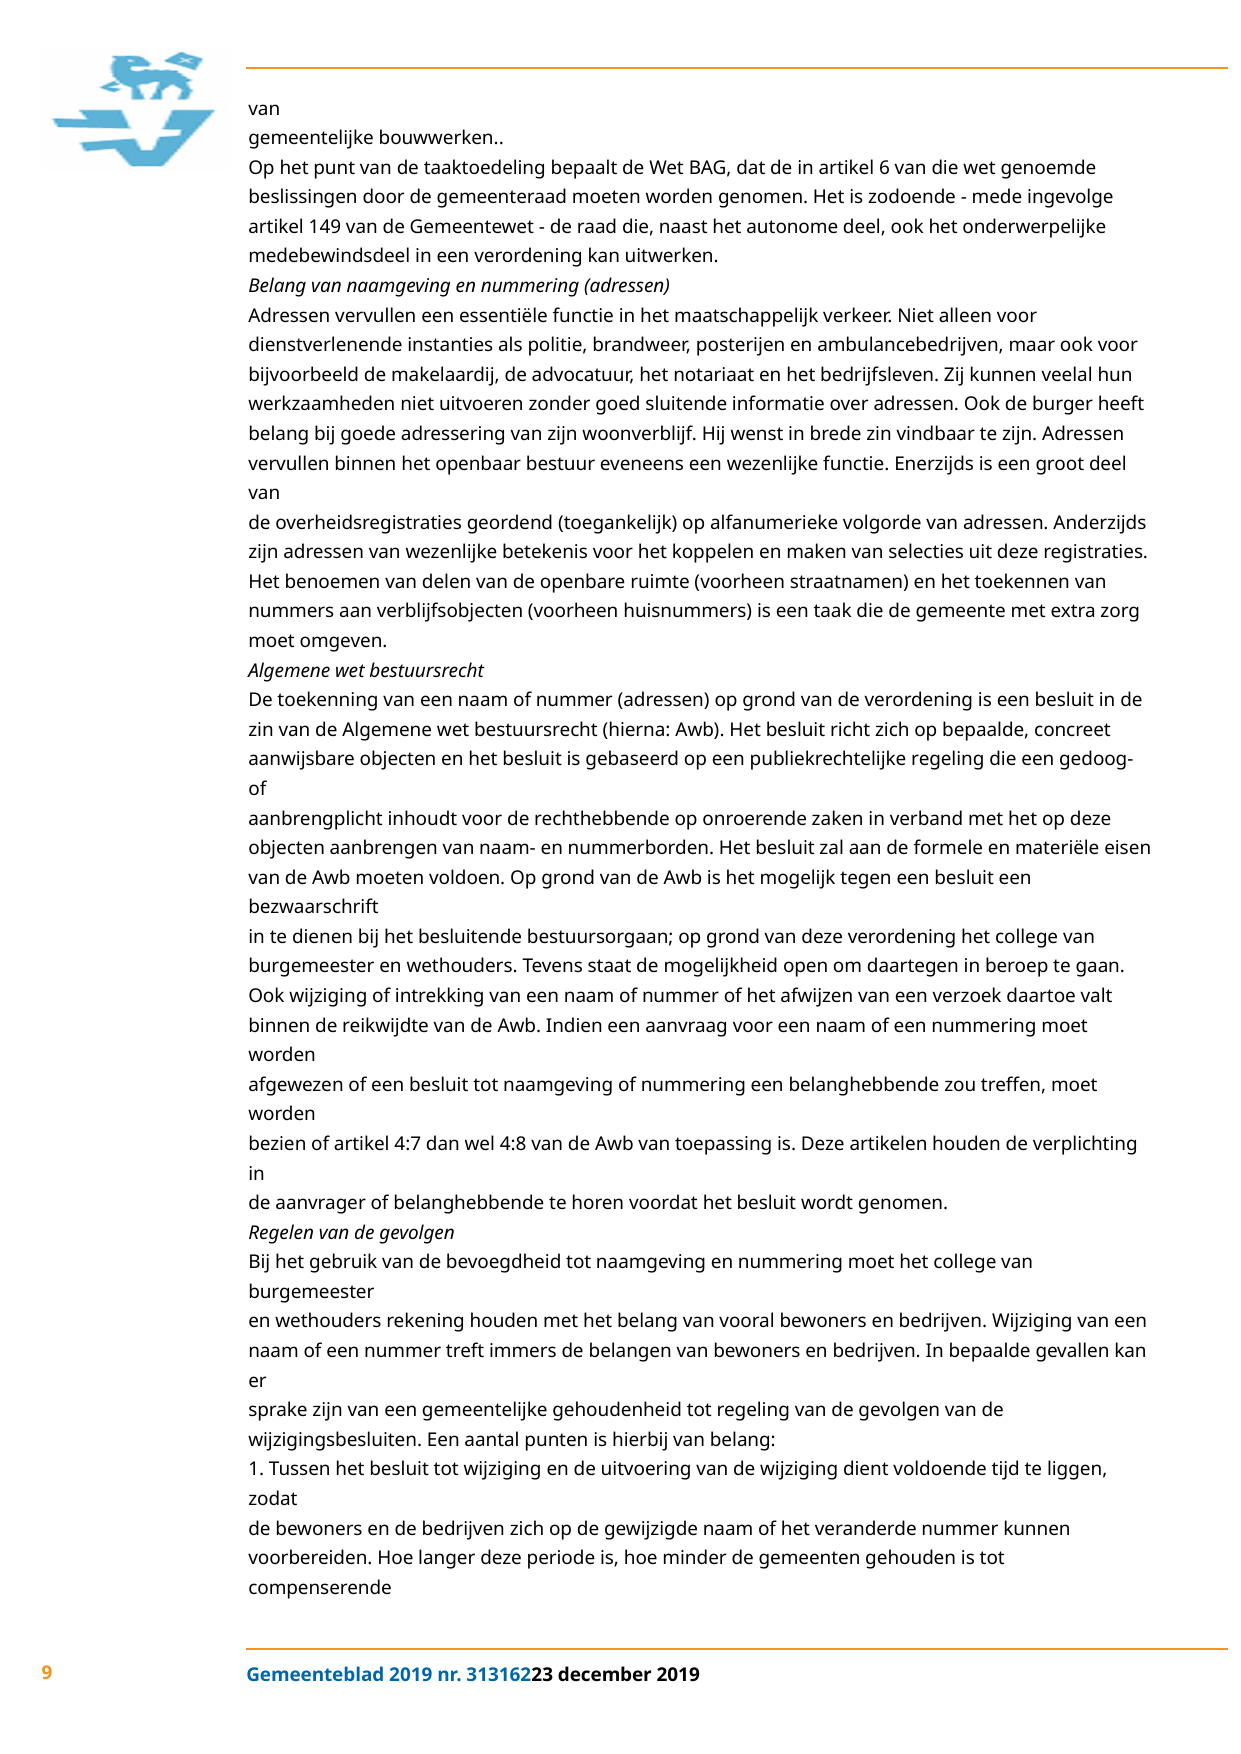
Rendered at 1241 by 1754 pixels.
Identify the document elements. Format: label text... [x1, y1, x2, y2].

text de bewoners en de bedrijven zich op de gewijzigde naam of het veranderde nummer kunnen voorbereiden. Hoe langer deze periode is, hoe minder de gemeenten gehouden is tot compenserende [248, 1515, 1152, 1600]
text belang bij goede adressering van zijn woonverblijf. Hij wenst in brede zin vindbaar te zijn. Adressen [248, 420, 1152, 446]
text bijvoorbeeld de makelaardij, de advocatuur, het notariaat en het bedrijfsleven. Zij kunnen veelal hun [248, 361, 1152, 387]
text Regelen van de gevolgen [248, 1219, 1152, 1245]
text gemeentelijke bouwwerken.. [248, 124, 1152, 150]
text Adressen vervullen een essentiële functie in het maatschappelijk verkeer. Niet alleen voor [248, 302, 1152, 328]
text Het benoemen van delen van de openbare ruimte (voorheen straatnamen) en het toekennen van [248, 568, 1152, 594]
text van de Awb moeten voldoen. Op grond van de Awb is het mogelijk tegen een besluit een bezwaarschrift [248, 864, 1152, 919]
text aanbrengplicht inhoudt voor de rechthebbende op onroerende zaken in verband met het op deze [248, 805, 1152, 831]
text Bij het gebruik van de bevoegdheid tot naamgeving en nummering moet het college van burgemeester [248, 1248, 1152, 1304]
picture [41, 47, 231, 172]
text beslissingen door de gemeenteraad moeten worden genomen. Het is zodoende - mede ingevolge [248, 183, 1152, 209]
text zin van de Algemene wet bestuursrecht (hierna: Awb). Het besluit richt zich op bepaalde, concreet [248, 716, 1152, 742]
text Ook wijziging of intrekking van een naam of nummer of het afwijzen van een verzoek daartoe valt [248, 982, 1152, 1008]
text de aanvrager of belanghebbende te horen voordat het besluit wordt genomen. [248, 1189, 1152, 1215]
text 1. Tussen het besluit tot wijziging en de uitvoering van de wijziging dient voldoende tijd te liggen, zodat [248, 1456, 1152, 1511]
text De toekenning van een naam of nummer (adressen) op grond van de verordening is een besluit in de [248, 686, 1152, 712]
text zijn adressen van wezenlijke betekenis voor het koppelen en maken van selecties uit deze registraties. [248, 538, 1152, 564]
text binnen de reikwijdte van de Awb. Indien een aanvraag voor een naam of een nummering moet worden [248, 1012, 1152, 1067]
text dienstverlenende instanties als politie, brandweer, posterijen en ambulancebedrijven, maar ook voor [248, 331, 1152, 357]
text medebewindsdeel in een verordening kan uitwerken. [248, 243, 1152, 268]
text bezien of artikel 4:7 dan wel 4:8 van de Awb van toepassing is. Deze artikelen houden de verplichting in [248, 1130, 1152, 1186]
text naam of een nummer treft immers de belangen van bewoners en bedrijven. In bepaalde gevallen kan er [248, 1337, 1152, 1393]
text nummers aan verblijfsobjecten (voorheen huisnummers) is een taak die de gemeente met extra zorg [248, 598, 1152, 623]
text moet omgeven. [248, 627, 1152, 653]
text Op het punt van de taaktoedeling bepaalt de Wet BAG, dat de in artikel 6 van die wet genoemde [248, 154, 1152, 180]
text de overheidsregistraties geordend (toegankelijk) op alfanumerieke volgorde van adressen. Anderzijds [248, 509, 1152, 535]
text aanwijsbare objecten en het besluit is gebaseerd op een publiekrechtelijke regeling die een gedoog- of [248, 746, 1152, 801]
text burgemeester en wethouders. Tevens staat de mogelijkheid open om daartegen in beroep te gaan. [248, 953, 1152, 978]
text vervullen binnen het openbaar bestuur eveneens een wezenlijke functie. Enerzijds is een groot deel van [248, 450, 1152, 505]
text werkzaamheden niet uitvoeren zonder goed sluitende informatie over adressen. Ook de burger heeft [248, 391, 1152, 416]
text artikel 149 van de Gemeentewet - de raad die, naast het autonome deel, ook het onderwerpelijke [248, 213, 1152, 239]
text afgewezen of een besluit tot naamgeving of nummering een belanghebbende zou treffen, moet worden [248, 1071, 1152, 1126]
text Belang van naamgeving en nummering (adressen) [248, 272, 1152, 298]
text en wethouders rekening houden met het belang van vooral bewoners en bedrijven. Wijziging van een [248, 1308, 1152, 1333]
text Algemene wet bestuursrecht [248, 657, 1152, 683]
text in te dienen bij het besluitende bestuursorgaan; op grond van deze verordening het college van [248, 923, 1152, 949]
text van [248, 95, 1152, 121]
text wijzigingsbesluiten. Een aantal punten is hierbij van belang: [248, 1426, 1152, 1452]
text objecten aanbrengen van naam- en nummerborden. Het besluit zal aan de formele en materiële eisen [248, 834, 1152, 860]
text sprake zijn van een gemeentelijke gehoudenheid tot regeling van de gevolgen van de [248, 1396, 1152, 1422]
